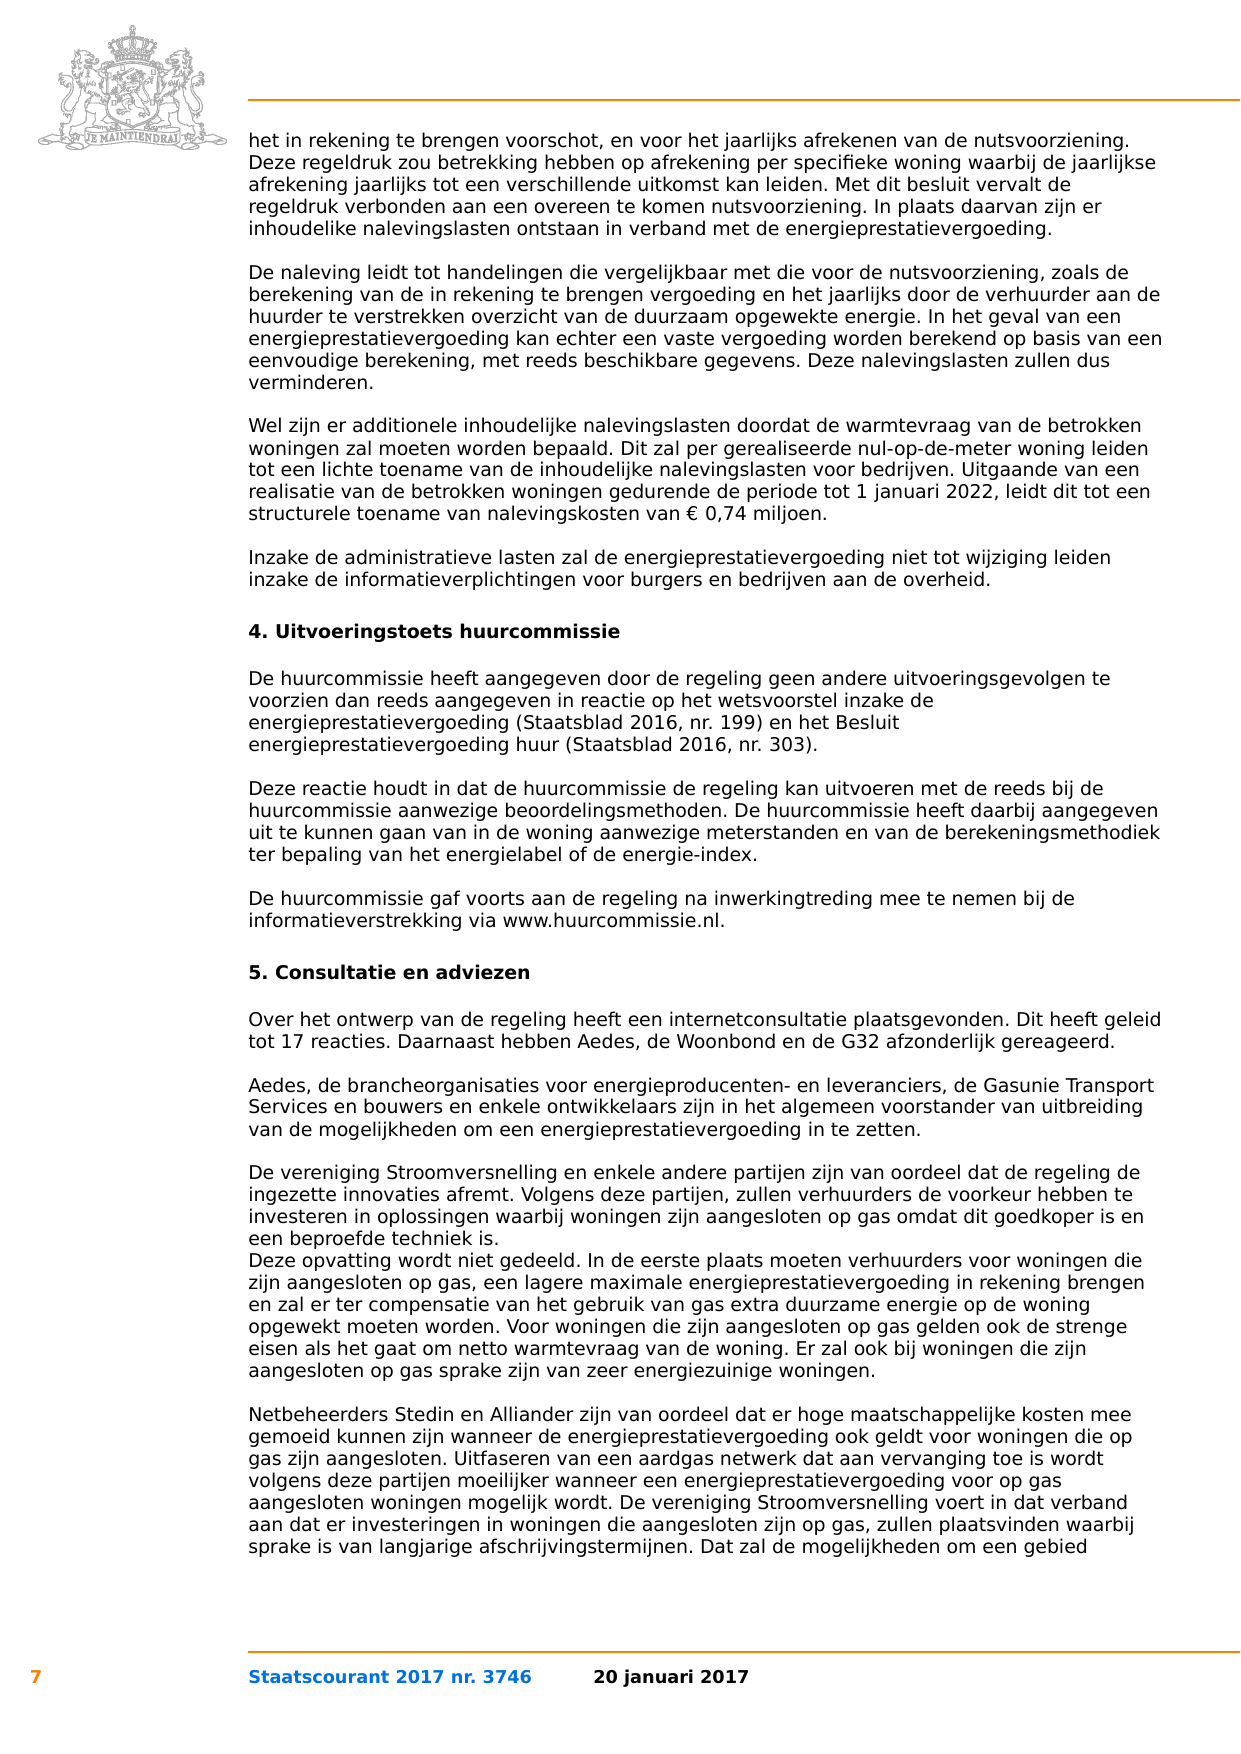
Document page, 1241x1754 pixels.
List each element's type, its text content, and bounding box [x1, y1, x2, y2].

text Inzake de administratieve lasten zal de energieprestatievergoeding niet tot wijziging leiden inzake de informatieverplichtingen voor burgers en bedrijven aan de overheid. [248, 547, 1163, 591]
text Netbeheerders Stedin en Alliander zijn van oordeel dat er hoge maatschappelijke kosten mee gemoeid kunnen zijn wanneer de energieprestatievergoeding ook geldt voor woningen die op gas zijn aangesloten. Uitfaseren van een aardgas netwerk dat aan vervanging toe is wordt volgens deze partijen moeilijker wanneer een energieprestatievergoeding voor op gas aangesloten woningen mogelijk wordt. De vereniging Stroomversnelling voert in dat verband aan dat er investeringen in woningen die aangesloten zijn op gas, zullen plaatsvinden waarbij sprake is van langjarige afschrijvingstermijnen. Dat zal de mogelijkheden om een gebied [248, 1404, 1163, 1558]
picture [38, 25, 227, 150]
text het in rekening te brengen voorschot, en voor het jaarlijks afrekenen van de nutsvoorziening. Deze regeldruk zou betrekking hebben op afrekening per specifieke woning waarbij de jaarlijkse afrekening jaarlijks tot een verschillende uitkomst kan leiden. Met dit besluit vervalt de regeldruk verbonden aan een overeen te komen nutsvoorziening. In plaats daarvan zijn er inhoudelike nalevingslasten ontstaan in verband met de energieprestatievergoeding. [248, 130, 1163, 240]
subtitle 4. Uitvoeringstoets huurcommissie [248, 621, 1163, 643]
text Wel zijn er additionele inhoudelijke nalevingslasten doordat de warmtevraag van de betrokken woningen zal moeten worden bepaald. Dit zal per gerealiseerde nul-op-de-meter woning leiden tot een lichte toename van de inhoudelijke nalevingslasten voor bedrijven. Uitgaande van een realisatie van de betrokken woningen gedurende de periode tot 1 januari 2022, leidt dit tot een structurele toename van nalevingskosten van € 0,74 miljoen. [248, 415, 1163, 525]
text Deze opvatting wordt niet gedeeld. In de eerste plaats moeten verhuurders voor woningen die zijn aangesloten op gas, een lagere maximale energieprestatievergoeding in rekening brengen en zal er ter compensatie van het gebruik van gas extra duurzame energie op de woning opgewekt moeten worden. Voor woningen die zijn aangesloten op gas gelden ook de strenge eisen als het gaat om netto warmtevraag van de woning. Er zal ook bij woningen die zijn aangesloten op gas sprake zijn van zeer energiezuinige woningen. [248, 1250, 1163, 1382]
text De naleving leidt tot handelingen die vergelijkbaar met die voor de nutsvoorziening, zoals de berekening van de in rekening te brengen vergoeding en het jaarlijks door de verhuurder aan de huurder te verstrekken overzicht van de duurzaam opgewekte energie. In het geval van een energieprestatievergoeding kan echter een vaste vergoeding worden berekend op basis van een eenvoudige berekening, met reeds beschikbare gegevens. Deze nalevingslasten zullen dus verminderen. [248, 262, 1163, 393]
text Deze reactie houdt in dat de huurcommissie de regeling kan uitvoeren met de reeds bij de huurcommissie aanwezige beoordelingsmethoden. De huurcommissie heeft daarbij aangegeven uit te kunnen gaan van in de woning aanwezige meterstanden en van de berekeningsmethodiek ter bepaling van het energielabel of de energie-index. [248, 778, 1163, 866]
text De vereniging Stroomversnelling en enkele andere partijen zijn van oordeel dat de regeling de ingezette innovaties afremt. Volgens deze partijen, zullen verhuurders de voorkeur hebben te investeren in oplossingen waarbij woningen zijn aangesloten op gas omdat dit goedkoper is en een beproefde techniek is. [248, 1162, 1163, 1250]
subtitle 5. Consultatie en adviezen [248, 962, 1163, 984]
text De huurcommissie gaf voorts aan de regeling na inwerkingtreding mee te nemen bij de informatieverstrekking via www.huurcommissie.nl. [248, 888, 1163, 932]
text Aedes, de brancheorganisaties voor energieproducenten- en leveranciers, de Gasunie Transport Services en bouwers en enkele ontwikkelaars zijn in het algemeen voorstander van uitbreiding van de mogelijkheden om een energieprestatievergoeding in te zetten. [248, 1074, 1163, 1140]
text Over het ontwerp van de regeling heeft een internetconsultatie plaatsgevonden. Dit heeft geleid tot 17 reacties. Daarnaast hebben Aedes, de Woonbond en de G32 afzonderlijk gereageerd. [248, 1009, 1163, 1053]
text De huurcommissie heeft aangegeven door de regeling geen andere uitvoeringsgevolgen te voorzien dan reeds aangegeven in reactie op het wetsvoorstel inzake de energieprestatievergoeding (Staatsblad 2016, nr. 199) en het Besluit energieprestatievergoeding huur (Staatsblad 2016, nr. 303). [248, 668, 1163, 756]
